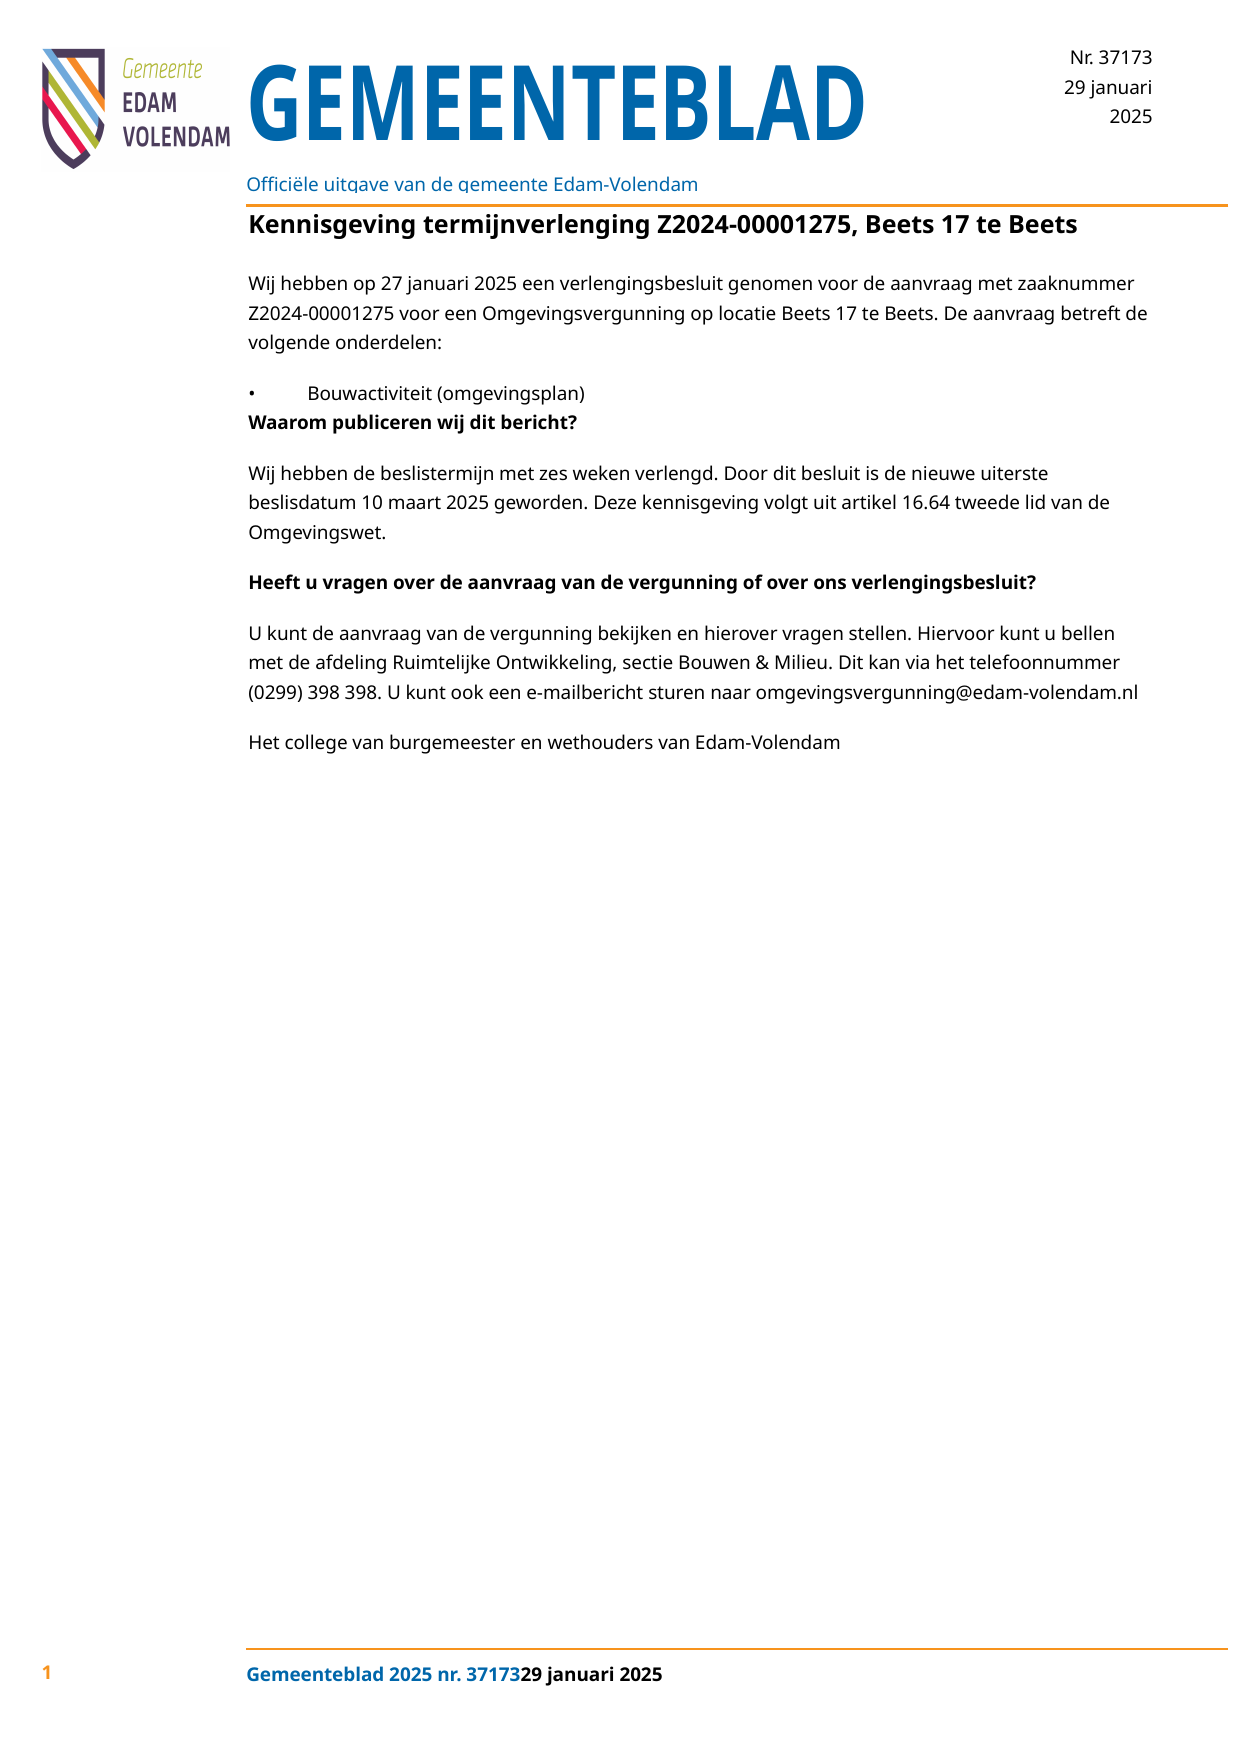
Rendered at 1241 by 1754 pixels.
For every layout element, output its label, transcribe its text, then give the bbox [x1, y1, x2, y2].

text Waarom publiceren wij dit bericht? [248, 409, 1152, 435]
text U kunt de aanvraag van de vergunning bekijken en hierover vragen stellen. Hiervoor kunt u bellen met de afdeling Ruimtelijke Ontwikkeling, sectie Bouwen & Milieu. Dit kan via het telefoonnummer (0299) 398 398. U kunt ook een e-mailbericht sturen naar omgevingsvergunning@edam-volendam.nl [248, 620, 1152, 705]
text Wij hebben op 27 januari 2025 een verlengingsbesluit genomen voor de aanvraag met zaaknummer Z2024-00001275 voor een Omgevingsvergunning op locatie Beets 17 te Beets. De aanvraag betreft de volgende onderdelen: [248, 270, 1152, 355]
list Bouwactiviteit (omgevingsplan) [248, 380, 1152, 406]
text Kennisgeving termijnverlenging Z2024-00001275, Beets 17 te Beets [248, 207, 1152, 241]
text Wij hebben de beslistermijn met zes weken verlengd. Door dit besluit is de nieuwe uiterste beslisdatum 10 maart 2025 geworden. Deze kennisgeving volgt uit artikel 16.64 tweede lid van de Omgevingswet. [248, 460, 1152, 545]
text Heeft u vragen over de aanvraag van de vergunning of over ons verlengingsbesluit? [248, 569, 1152, 595]
picture [41, 47, 231, 172]
text Het college van burgemeester en wethouders van Edam-Volendam [248, 729, 1152, 755]
